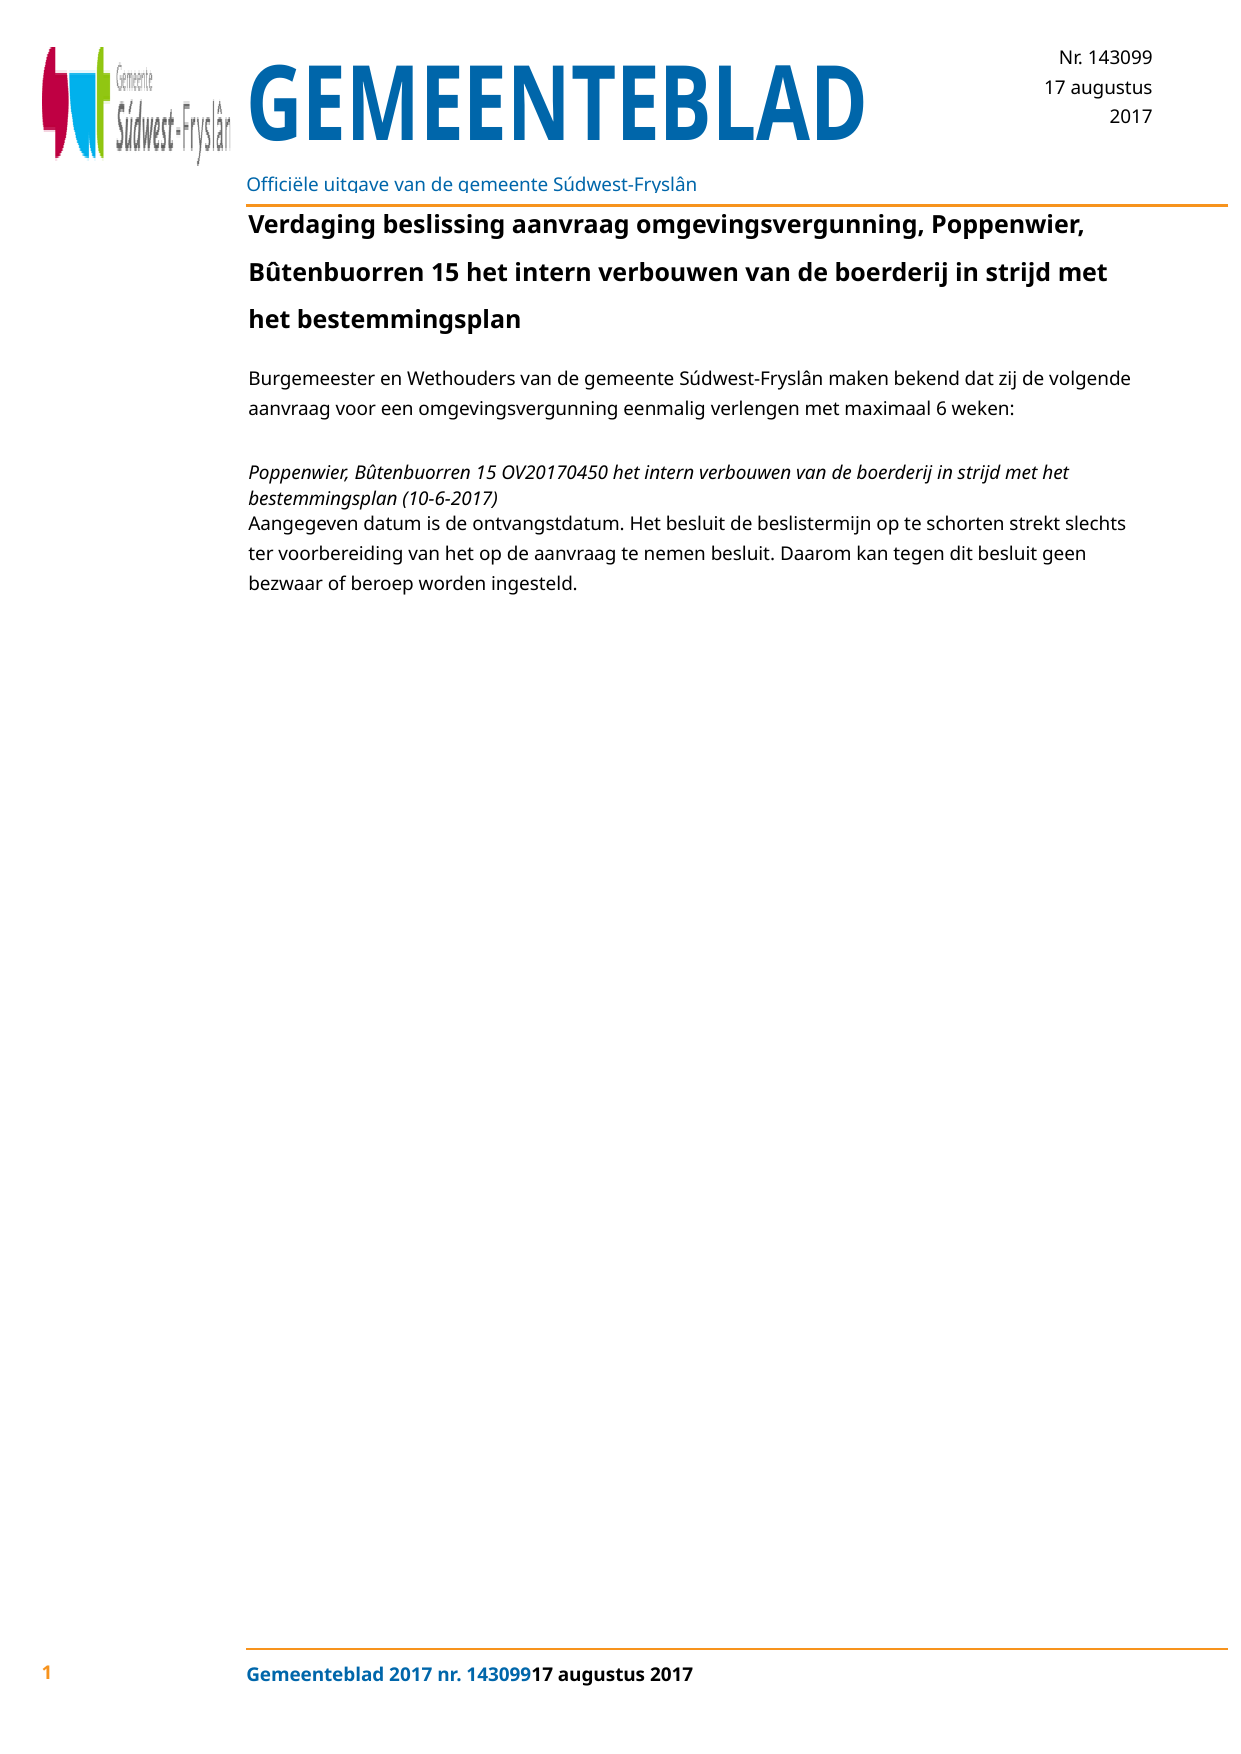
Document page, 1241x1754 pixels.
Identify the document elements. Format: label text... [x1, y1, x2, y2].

text Poppenwier, Bûtenbuorren 15 OV20170450 het intern verbouwen van de boerderij in strijd met het bestemmingsplan (10-6-2017) [248, 459, 1152, 511]
text Burgemeester en Wethouders van de gemeente Súdwest-Fryslân maken bekend dat zij de volgende aanvraag voor een omgevingsvergunning eenmalig verlengen met maximaal 6 weken: [248, 366, 1152, 421]
text Aangegeven datum is de ontvangstdatum. Het besluit de beslistermijn op te schorten strekt slechts ter voorbereiding van het op de aanvraag te nemen besluit. Daarom kan tegen dit besluit geen bezwaar of beroep worden ingesteld. [248, 511, 1152, 595]
picture [41, 47, 231, 172]
text Verdaging beslissing aanvraag omgevingsvergunning, Poppenwier, Bûtenbuorren 15 het intern verbouwen van de boerderij in strijd met het bestemmingsplan [248, 207, 1152, 336]
